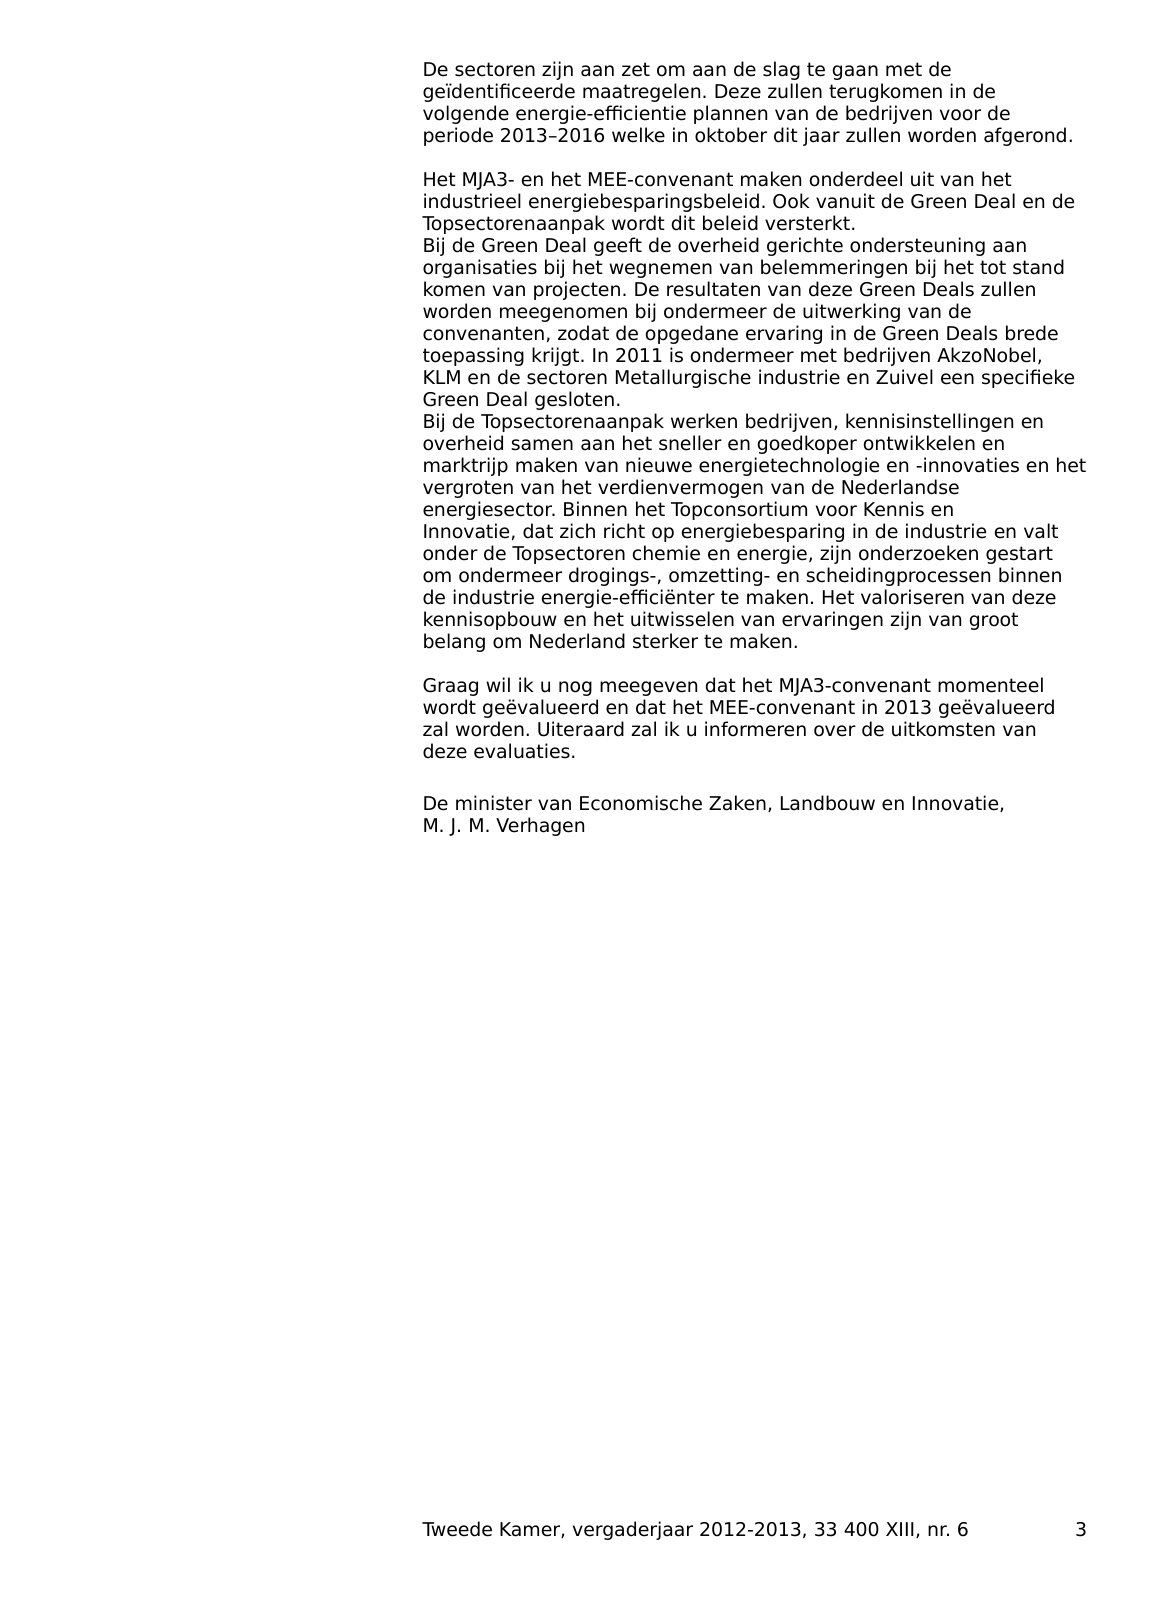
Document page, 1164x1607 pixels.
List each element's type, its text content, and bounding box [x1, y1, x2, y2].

text Het MJA3- en het MEE-convenant maken onderdeel uit van het industrieel energiebesparingsbeleid. Ook vanuit de Green Deal en de Topsectorenaanpak wordt dit beleid versterkt. [422, 169, 1087, 235]
text Bij de Green Deal geeft de overheid gerichte ondersteuning aan organisaties bij het wegnemen van belemmeringen bij het tot stand komen van projecten. De resultaten van deze Green Deals zullen worden meegenomen bij ondermeer de uitwerking van de convenanten, zodat de opgedane ervaring in de Green Deals brede toepassing krijgt. In 2011 is ondermeer met bedrijven AkzoNobel, KLM en de sectoren Metallurgische industrie en Zuivel een specifieke Green Deal gesloten. [422, 235, 1087, 411]
text Bij de Topsectorenaanpak werken bedrijven, kennisinstellingen en overheid samen aan het sneller en goedkoper ontwikkelen en marktrijp maken van nieuwe energietechnologie en -innovaties en het vergroten van het verdienvermogen van de Nederlandse energiesector. Binnen het Topconsortium voor Kennis en Innovatie, dat zich richt op energiebesparing in de industrie en valt onder de Topsectoren chemie en energie, zijn onderzoeken gestart om ondermeer drogings-, omzetting- en scheidingprocessen binnen de industrie energie-efficiënter te maken. Het valoriseren van deze kennisopbouw en het uitwisselen van ervaringen zijn van groot belang om Nederland sterker te maken. [422, 411, 1087, 653]
text Graag wil ik u nog meegeven dat het MJA3-convenant momenteel wordt geëvalueerd en dat het MEE-convenant in 2013 geëvalueerd zal worden. Uiteraard zal ik u informeren over de uitkomsten van deze evaluaties. [422, 675, 1087, 763]
text De minister van Economische Zaken, Landbouw en Innovatie, M. J. M. Verhagen [422, 793, 1087, 837]
text De sectoren zijn aan zet om aan de slag te gaan met de geïdentificeerde maatregelen. Deze zullen terugkomen in de volgende energie-efficientie plannen van de bedrijven voor de periode 2013–2016 welke in oktober dit jaar zullen worden afgerond. [422, 59, 1087, 147]
